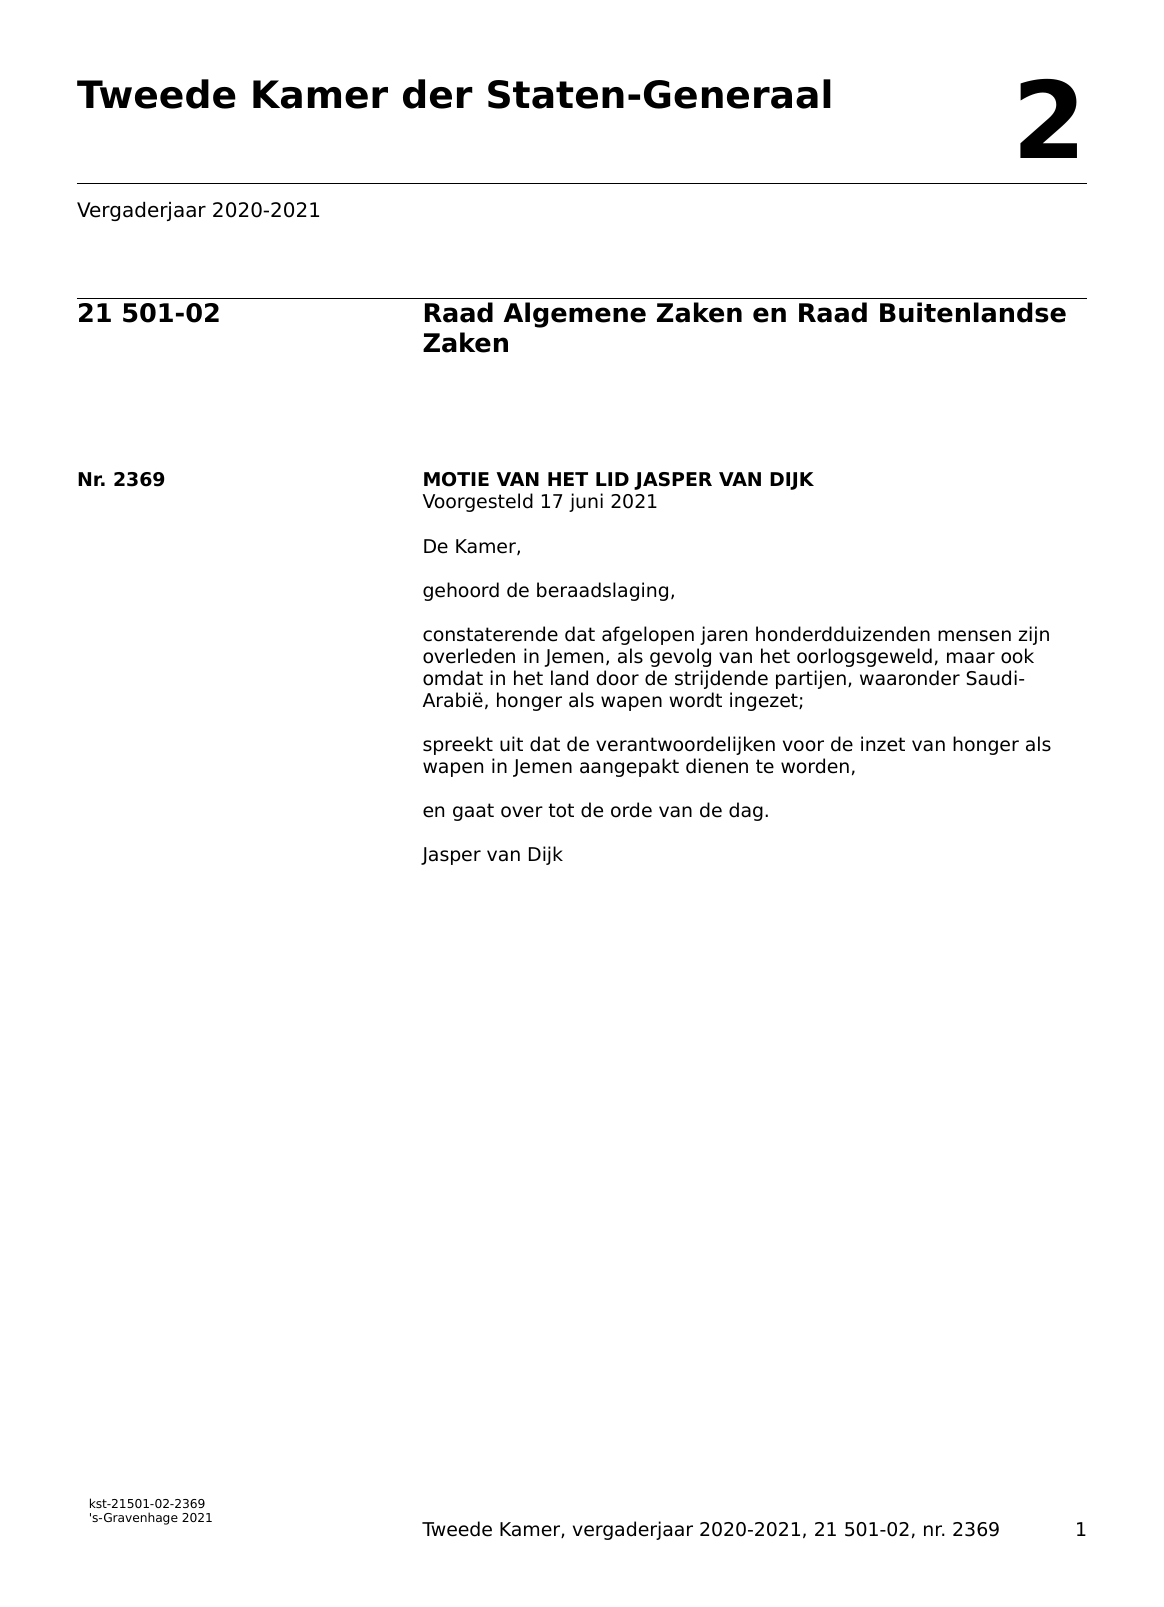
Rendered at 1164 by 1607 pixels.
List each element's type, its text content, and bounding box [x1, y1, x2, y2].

text spreekt uit dat de verantwoordelijken voor de inzet van honger als wapen in Jemen aangepakt dienen te worden, [422, 734, 1087, 778]
text constaterende dat afgelopen jaren honderdduizenden mensen zijn overleden in Jemen, als gevolg van het oorlogsgeweld, maar ook omdat in het land door de strijdende partijen, waaronder Saudi-Arabië, honger als wapen wordt ingezet; [422, 624, 1087, 712]
table_cell Vergaderjaar 2020-2021 [77, 184, 1087, 298]
text Voorgesteld 17 juni 2021 [422, 491, 1087, 513]
text en gaat over tot de orde van de dag. [422, 800, 1087, 822]
text kst-21501-02-2369 [88, 1497, 323, 1511]
text De Kamer, [422, 536, 1087, 557]
subtitle 21 501-02 Raad Algemene Zaken en Raad Buitenlandse Zaken [77, 299, 1087, 358]
text 's-Gravenhage 2021 [88, 1511, 323, 1525]
text Jasper van Dijk [422, 844, 1087, 866]
subtitle Nr. 2369 MOTIE VAN HET LID JASPER VAN DIJK [77, 469, 1087, 491]
text gehoord de beraadslaging, [422, 580, 1087, 602]
table_header 2 [886, 59, 1087, 183]
table_header Tweede Kamer der Staten-Generaal [77, 59, 886, 183]
